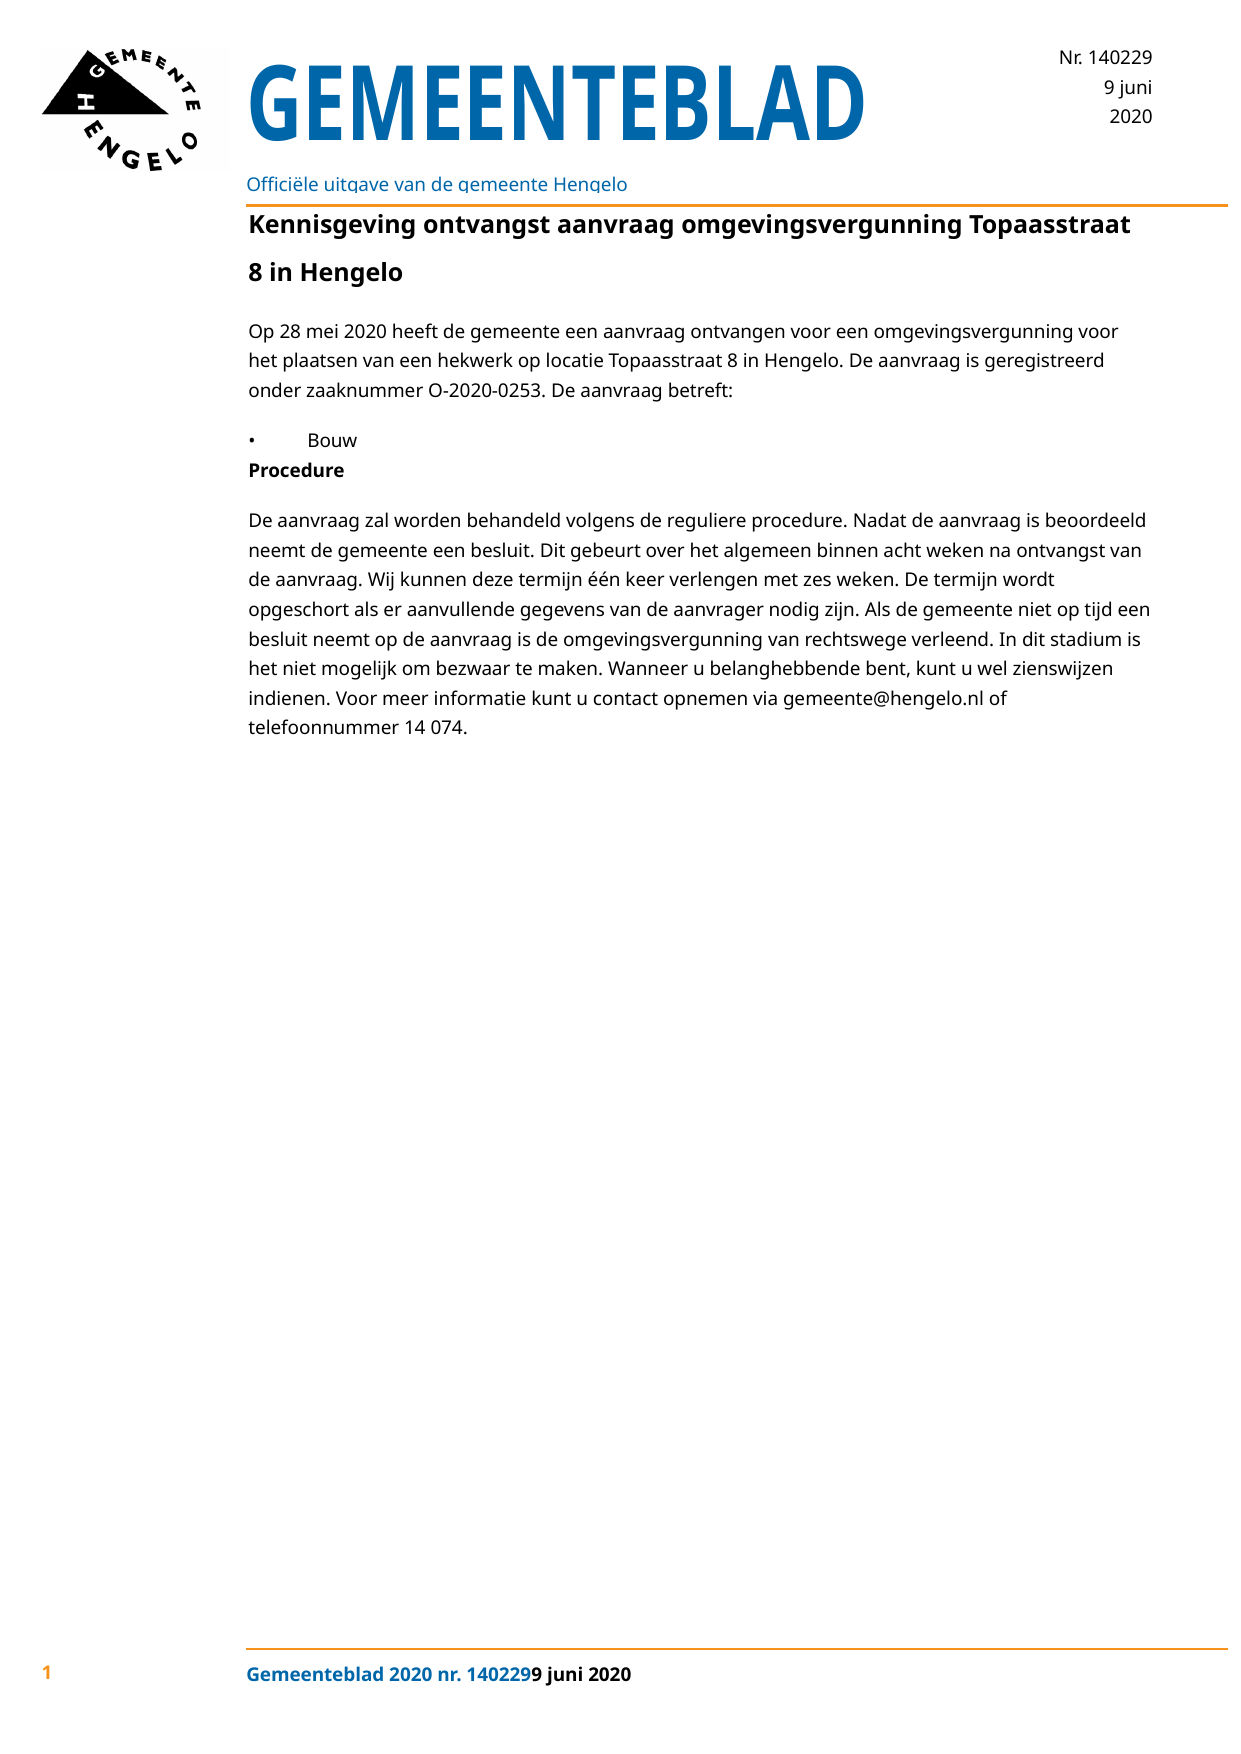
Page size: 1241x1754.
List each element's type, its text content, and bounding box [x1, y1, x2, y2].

text Kennisgeving ontvangst aanvraag omgevingsvergunning Topaasstraat 8 in Hengelo [248, 207, 1152, 288]
text De aanvraag zal worden behandeld volgens de reguliere procedure. Nadat de aanvraag is beoordeeld neemt de gemeente een besluit. Dit gebeurt over het algemeen binnen acht weken na ontvangst van de aanvraag. Wij kunnen deze termijn één keer verlengen met zes weken. De termijn wordt opgeschort als er aanvullende gegevens van de aanvrager nodig zijn. Als de gemeente niet op tijd een besluit neemt op de aanvraag is de omgevingsvergunning van rechtswege verleend. In dit stadium is het niet mogelijk om bezwaar te maken. Wanneer u belanghebbende bent, kunt u wel zienswijzen indienen. Voor meer informatie kunt u contact opnemen via gemeente@hengelo.nl of telefoonnummer 14 074. [248, 507, 1152, 740]
text Procedure [248, 457, 1152, 483]
list Bouw [248, 427, 1152, 453]
text Op 28 mei 2020 heeft de gemeente een aanvraag ontvangen voor een omgevingsvergunning voor het plaatsen van een hekwerk op locatie Topaasstraat 8 in Hengelo. De aanvraag is geregistreerd onder zaaknummer O-2020-0253. De aanvraag betreft: [248, 318, 1152, 403]
picture [41, 47, 231, 172]
